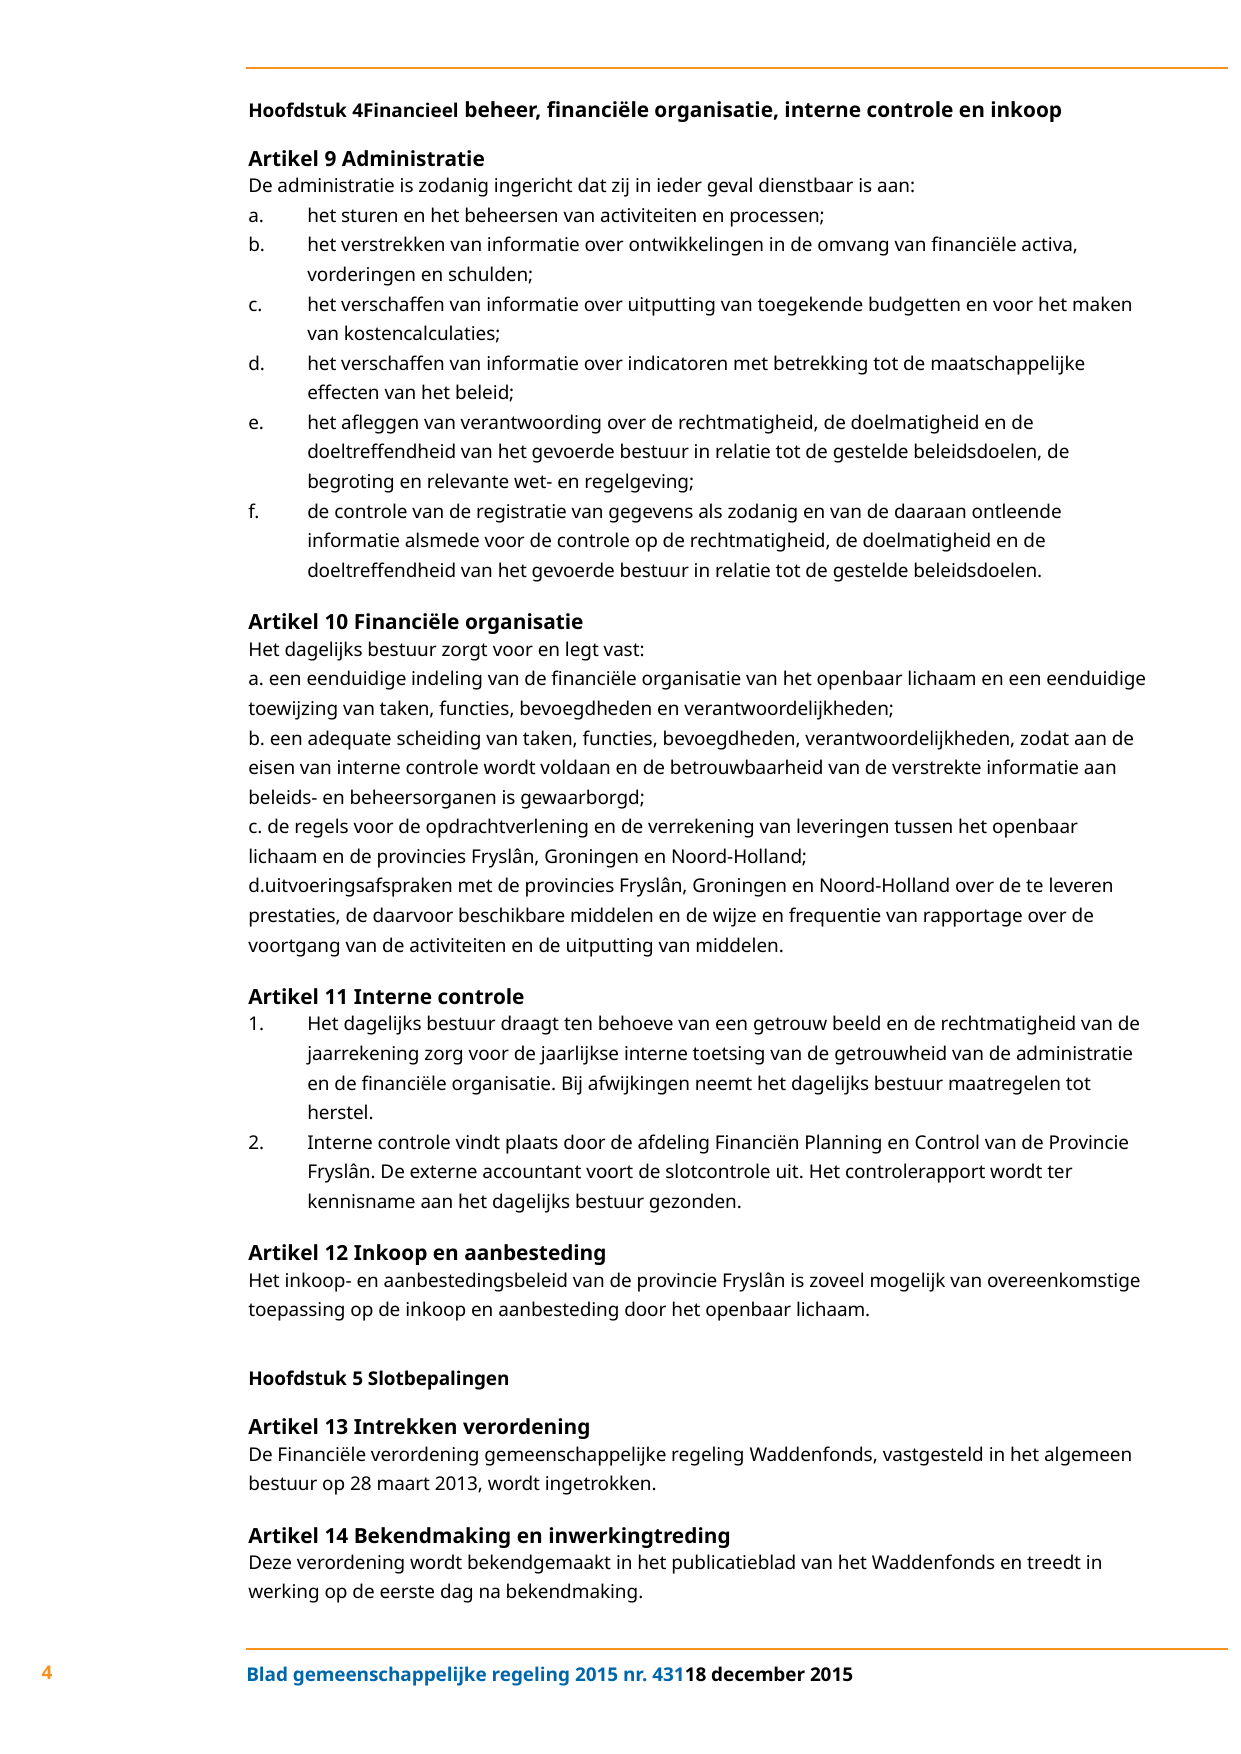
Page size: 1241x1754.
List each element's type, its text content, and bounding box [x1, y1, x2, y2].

text Het dagelijks bestuur zorgt voor en legt vast: [248, 636, 1152, 662]
text Hoofdstuk 4Financieel beheer, financiële organisatie, interne controle en inkoop [248, 95, 1152, 123]
text Hoofdstuk 5 Slotbepalingen [248, 1363, 1152, 1391]
list Interne controle vindt plaats door de afdeling Financiën Planning en Control van de Provincie Fryslân. De externe accountant voort de slotcontrole uit. Het controlerapport wordt ter kennisname aan het dagelijks bestuur gezonden. [248, 1129, 1152, 1214]
text Artikel 9 Administratie [248, 144, 1152, 172]
text De administratie is zodanig ingericht dat zij in ieder geval dienstbaar is aan: [248, 172, 1152, 198]
list het verschaffen van informatie over indicatoren met betrekking tot de maatschappelijke effecten van het beleid; [248, 350, 1152, 405]
picture [41, 47, 231, 172]
text De Financiële verordening gemeenschappelijke regeling Waddenfonds, vastgesteld in het algemeen bestuur op 28 maart 2013, wordt ingetrokken. [248, 1441, 1152, 1496]
list de controle van de registratie van gegevens als zodanig en van de daaraan ontleende informatie alsmede voor de controle op de rechtmatigheid, de doelmatigheid en de doeltreffendheid van het gevoerde bestuur in relatie tot de gestelde beleidsdoelen. [248, 498, 1152, 583]
list het sturen en het beheersen van activiteiten en processen; [248, 202, 1152, 228]
list het afleggen van verantwoording over de rechtmatigheid, de doelmatigheid en de doeltreffendheid van het gevoerde bestuur in relatie tot de gestelde beleidsdoelen, de begroting en relevante wet- en regelgeving; [248, 409, 1152, 494]
text Artikel 11 Interne controle [248, 982, 1152, 1011]
list het verschaffen van informatie over uitputting van toegekende budgetten en voor het maken van kostencalculaties; [248, 291, 1152, 346]
text b. een adequate scheiding van taken, functies, bevoegdheden, verantwoordelijkheden, zodat aan de eisen van interne controle wordt voldaan en de betrouwbaarheid van de verstrekte informatie aan beleids- en beheersorganen is gewaarborgd; [248, 725, 1152, 809]
list Het dagelijks bestuur draagt ten behoeve van een getrouw beeld en de rechtmatigheid van de jaarrekening zorg voor de jaarlijkse interne toetsing van de getrouwheid van de administratie en de financiële organisatie. Bij afwijkingen neemt het dagelijks bestuur maatregelen tot herstel. [248, 1011, 1152, 1125]
text Artikel 12 Inkoop en aanbesteding [248, 1238, 1152, 1267]
text Artikel 14 Bekendmaking en inwerkingtreding [248, 1521, 1152, 1549]
text Het inkoop- en aanbestedingsbeleid van de provincie Fryslân is zoveel mogelijk van overeenkomstige toepassing op de inkoop en aanbesteding door het openbaar lichaam. [248, 1267, 1152, 1322]
list het verstrekken van informatie over ontwikkelingen in de omvang van financiële activa, vorderingen en schulden; [248, 232, 1152, 287]
text Deze verordening wordt bekendgemaakt in het publicatieblad van het Waddenfonds en treedt in werking op de eerste dag na bekendmaking. [248, 1549, 1152, 1604]
text Artikel 10 Financiële organisatie [248, 607, 1152, 636]
text d.uitvoeringsafspraken met de provincies Fryslân, Groningen en Noord-Holland over de te leveren prestaties, de daarvoor beschikbare middelen en de wijze en frequentie van rapportage over de voortgang van de activiteiten en de uitputting van middelen. [248, 873, 1152, 957]
text a. een eenduidige indeling van de financiële organisatie van het openbaar lichaam en een eenduidige toewijzing van taken, functies, bevoegdheden en verantwoordelijkheden; [248, 666, 1152, 721]
text Artikel 13 Intrekken verordening [248, 1412, 1152, 1441]
text c. de regels voor de opdrachtverlening en de verrekening van leveringen tussen het openbaar lichaam en de provincies Fryslân, Groningen en Noord-Holland; [248, 813, 1152, 869]
